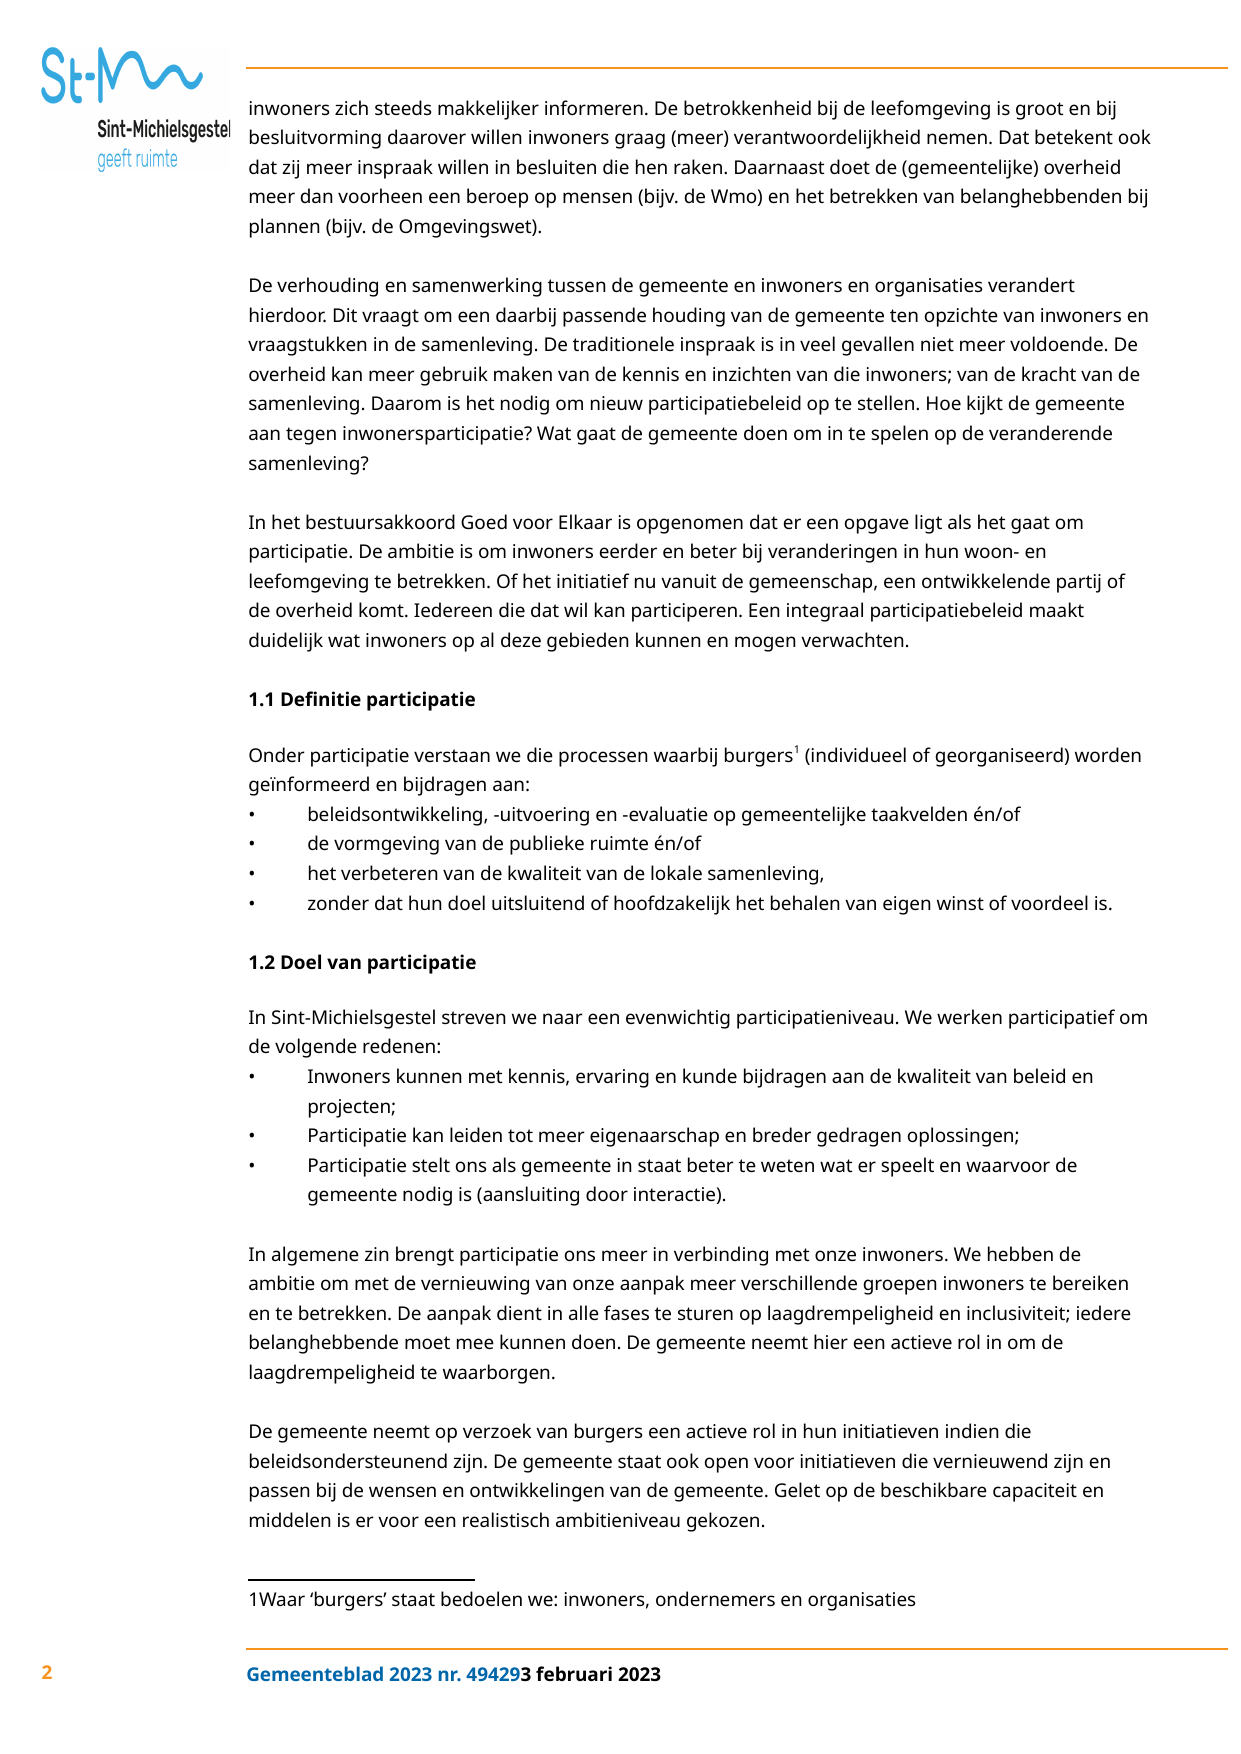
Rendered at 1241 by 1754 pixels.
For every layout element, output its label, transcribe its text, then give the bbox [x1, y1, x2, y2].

list het verbeteren van de kwaliteit van de lokale samenleving, [248, 860, 1152, 886]
text De verhouding en samenwerking tussen de gemeente en inwoners en organisaties verandert hierdoor. Dit vraagt om een daarbij passende houding van de gemeente ten opzichte van inwoners en vraagstukken in de samenleving. De traditionele inspraak is in veel gevallen niet meer voldoende. De overheid kan meer gebruik maken van de kennis en inzichten van die inwoners; van de kracht van de samenleving. Daarom is het nodig om nieuw participatiebeleid op te stellen. Hoe kijkt de gemeente aan tegen inwonersparticipatie? Wat gaat de gemeente doen om in te spelen op de veranderende samenleving? [248, 272, 1152, 476]
text Onder participatie verstaan we die processen waarbij burgers (individueel of georganiseerd) worden geïnformeerd en bijdragen aan: [248, 742, 1152, 797]
text inwoners zich steeds makkelijker informeren. De betrokkenheid bij de leefomgeving is groot en bij besluitvorming daarover willen inwoners graag (meer) verantwoordelijkheid nemen. Dat betekent ook dat zij meer inspraak willen in besluiten die hen raken. Daarnaast doet de (gemeentelijke) overheid meer dan voorheen een beroep op mensen (bijv. de Wmo) en het betrekken van belanghebbenden bij plannen (bijv. de Omgevingswet). [248, 95, 1152, 239]
list Participatie stelt ons als gemeente in staat beter te weten wat er speelt en waarvoor de gemeente nodig is (aansluiting door interactie). [248, 1152, 1152, 1207]
text In algemene zin brengt participatie ons meer in verbinding met onze inwoners. We hebben de ambitie om met de vernieuwing van onze aanpak meer verschillende groepen inwoners te bereiken en te betrekken. De aanpak dient in alle fases te sturen op laagdrempeligheid en inclusiviteit; iedere belanghebbende moet mee kunnen doen. De gemeente neemt hier een actieve rol in om de laagdrempeligheid te waarborgen. [248, 1241, 1152, 1385]
text 1.2 Doel van participatie [248, 949, 1152, 974]
list zonder dat hun doel uitsluitend of hoofdzakelijk het behalen van eigen winst of voordeel is. [248, 890, 1152, 915]
text Waar ‘burgers’ staat bedoelen we: inwoners, ondernemers en organisaties [248, 1586, 1152, 1612]
list Participatie kan leiden tot meer eigenaarschap en breder gedragen oplossingen; [248, 1122, 1152, 1148]
text In Sint-Michielsgestel streven we naar een evenwichtig participatieniveau. We werken participatief om de volgende redenen: [248, 1004, 1152, 1059]
text De gemeente neemt op verzoek van burgers een actieve rol in hun initiatieven indien die beleidsondersteunend zijn. De gemeente staat ook open voor initiatieven die vernieuwend zijn en passen bij de wensen en ontwikkelingen van de gemeente. Gelet op de beschikbare capaciteit en middelen is er voor een realistisch ambitieniveau gekozen. [248, 1418, 1152, 1533]
list Inwoners kunnen met kennis, ervaring en kunde bijdragen aan de kwaliteit van beleid en projecten; [248, 1063, 1152, 1119]
picture [41, 47, 231, 172]
list de vormgeving van de publieke ruimte én/of [248, 831, 1152, 856]
list beleidsontwikkeling, -uitvoering en -evaluatie op gemeentelijke taakvelden én/of [248, 801, 1152, 827]
text 1.1 Definitie participatie [248, 686, 1152, 712]
text In het bestuursakkoord Goed voor Elkaar is opgenomen dat er een opgave ligt als het gaat om participatie. De ambitie is om inwoners eerder en beter bij veranderingen in hun woon- en leefomgeving te betrekken. Of het initiatief nu vanuit de gemeenschap, een ontwikkelende partij of de overheid komt. Iedereen die dat wil kan participeren. Een integraal participatiebeleid maakt duidelijk wat inwoners op al deze gebieden kunnen en mogen verwachten. [248, 509, 1152, 653]
